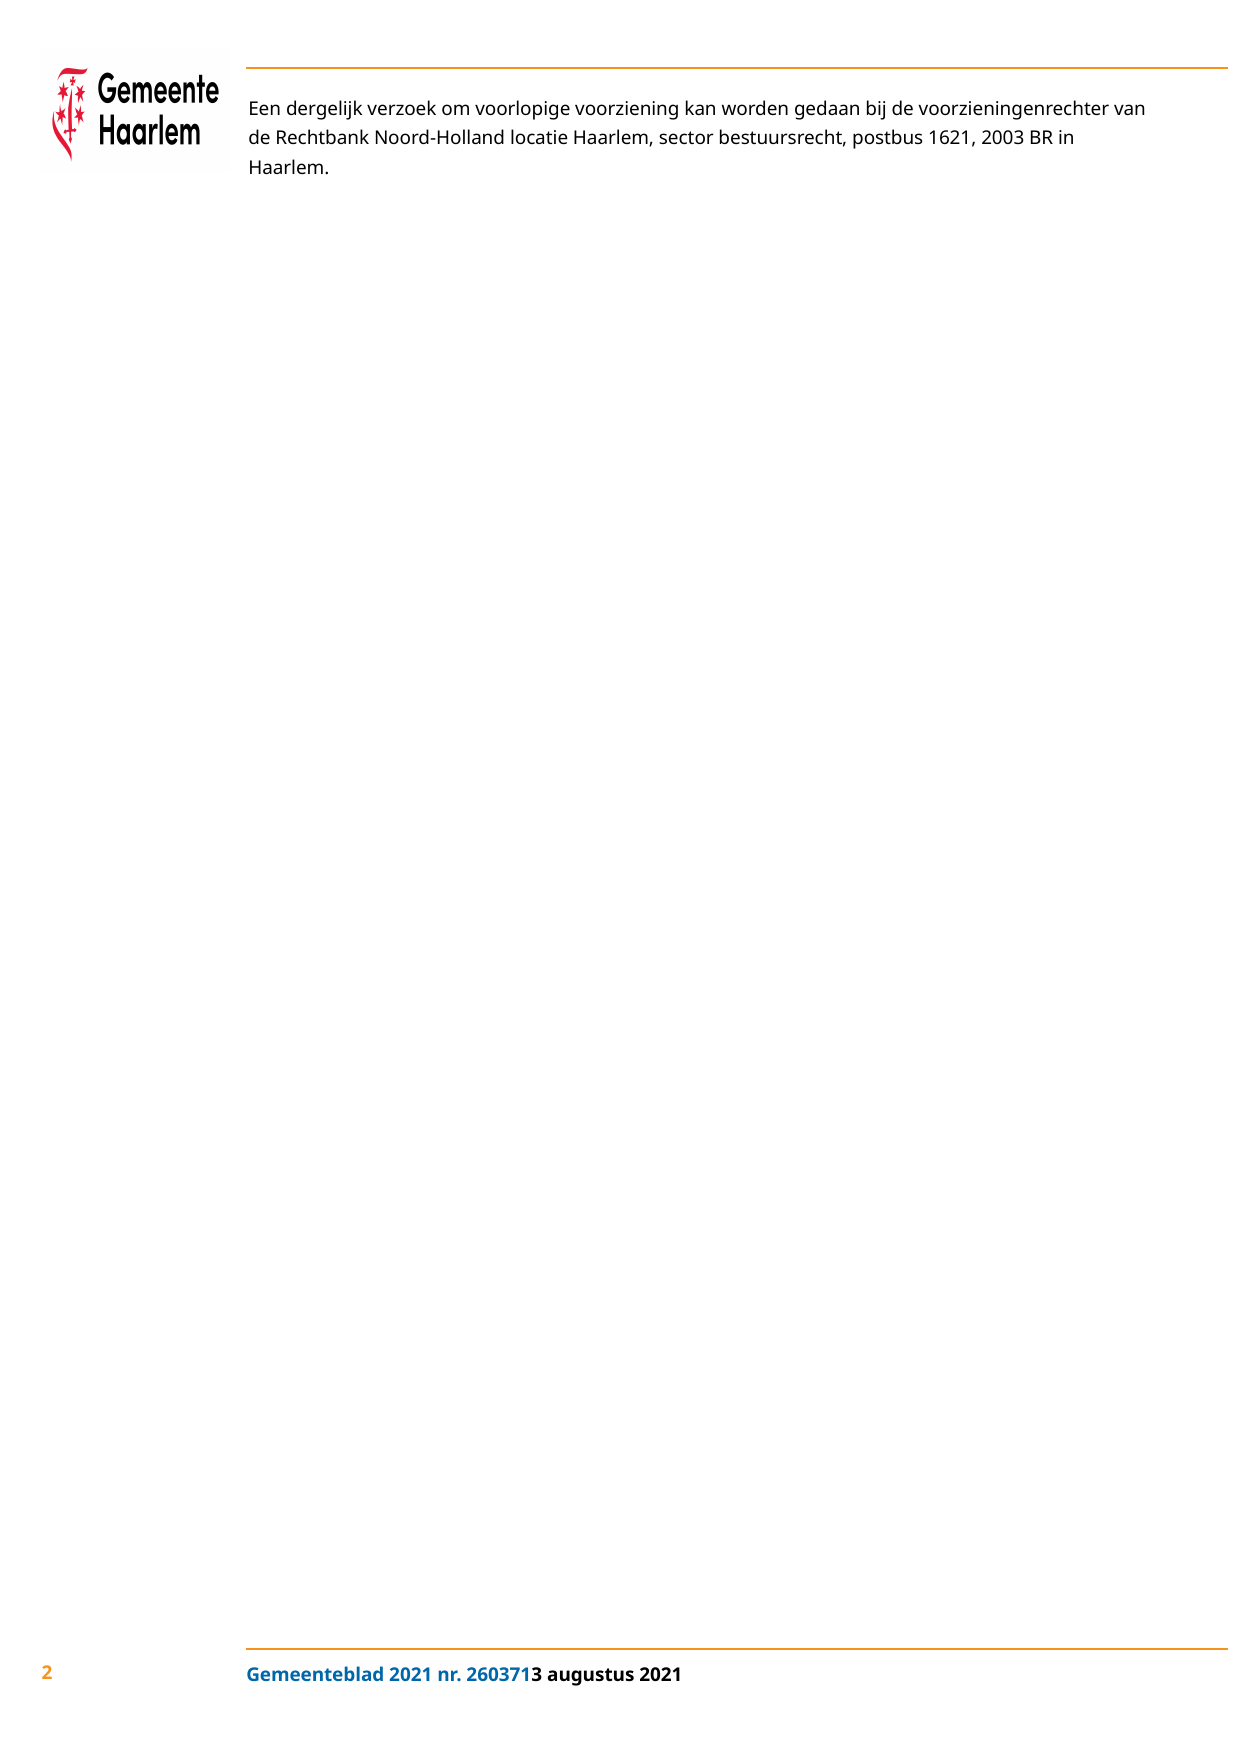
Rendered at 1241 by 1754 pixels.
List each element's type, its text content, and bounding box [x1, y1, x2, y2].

picture [41, 47, 231, 172]
text Een dergelijk verzoek om voorlopige voorziening kan worden gedaan bij de voorzieningenrechter van de Rechtbank Noord-Holland locatie Haarlem, sector bestuursrecht, postbus 1621, 2003 BR in Haarlem. [248, 95, 1152, 180]
